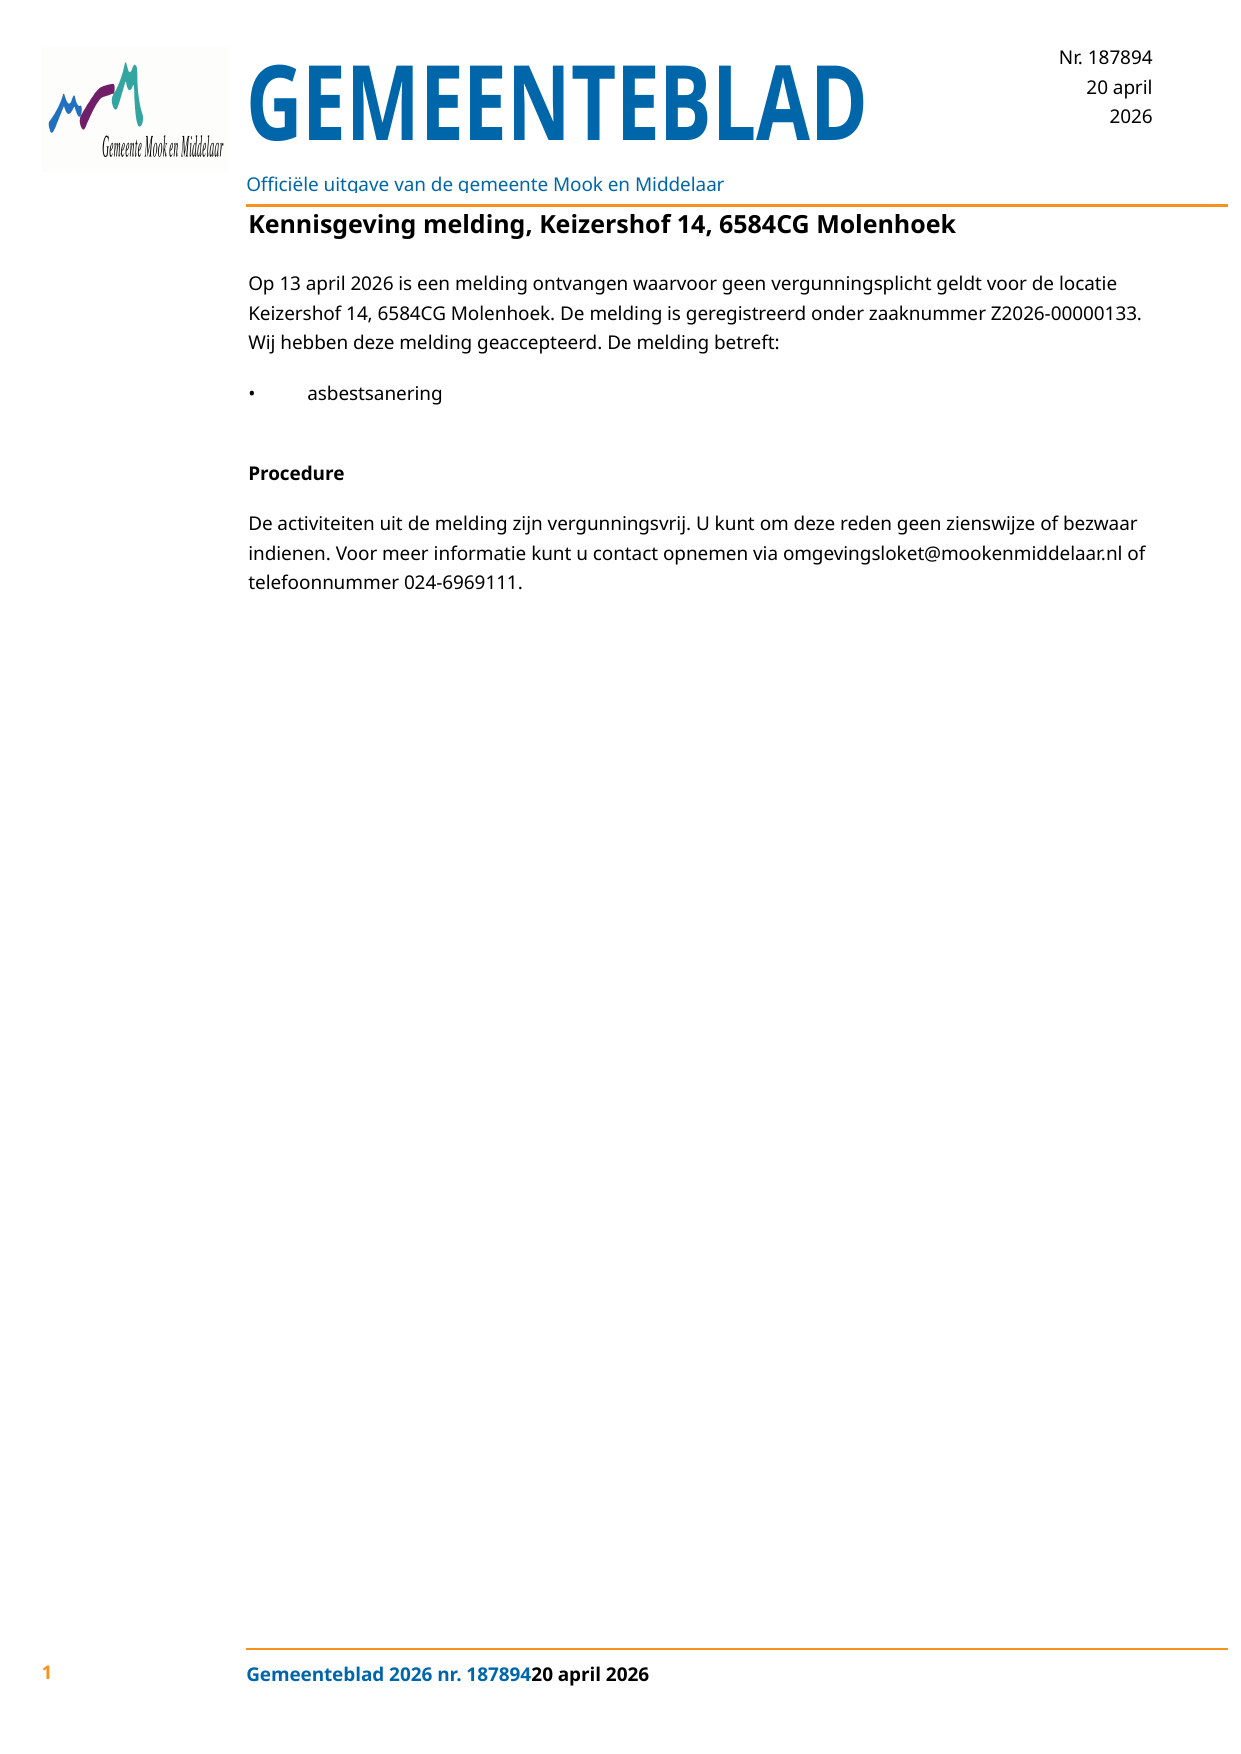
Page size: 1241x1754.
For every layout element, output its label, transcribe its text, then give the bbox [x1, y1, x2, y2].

list asbestsanering [248, 380, 1152, 406]
text De activiteiten uit de melding zijn vergunningsvrij. U kunt om deze reden geen zienswijze of bezwaar indienen. Voor meer informatie kunt u contact opnemen via omgevingsloket@mookenmiddelaar.nl of telefoonnummer 024-6969111. [248, 510, 1152, 595]
text Procedure [248, 460, 1152, 486]
text Kennisgeving melding, Keizershof 14, 6584CG Molenhoek [248, 207, 1152, 241]
picture [41, 47, 231, 172]
text Op 13 april 2026 is een melding ontvangen waarvoor geen vergunningsplicht geldt voor de locatie Keizershof 14, 6584CG Molenhoek. De melding is geregistreerd onder zaaknummer Z2026-00000133. Wij hebben deze melding geaccepteerd. De melding betreft: [248, 270, 1152, 355]
